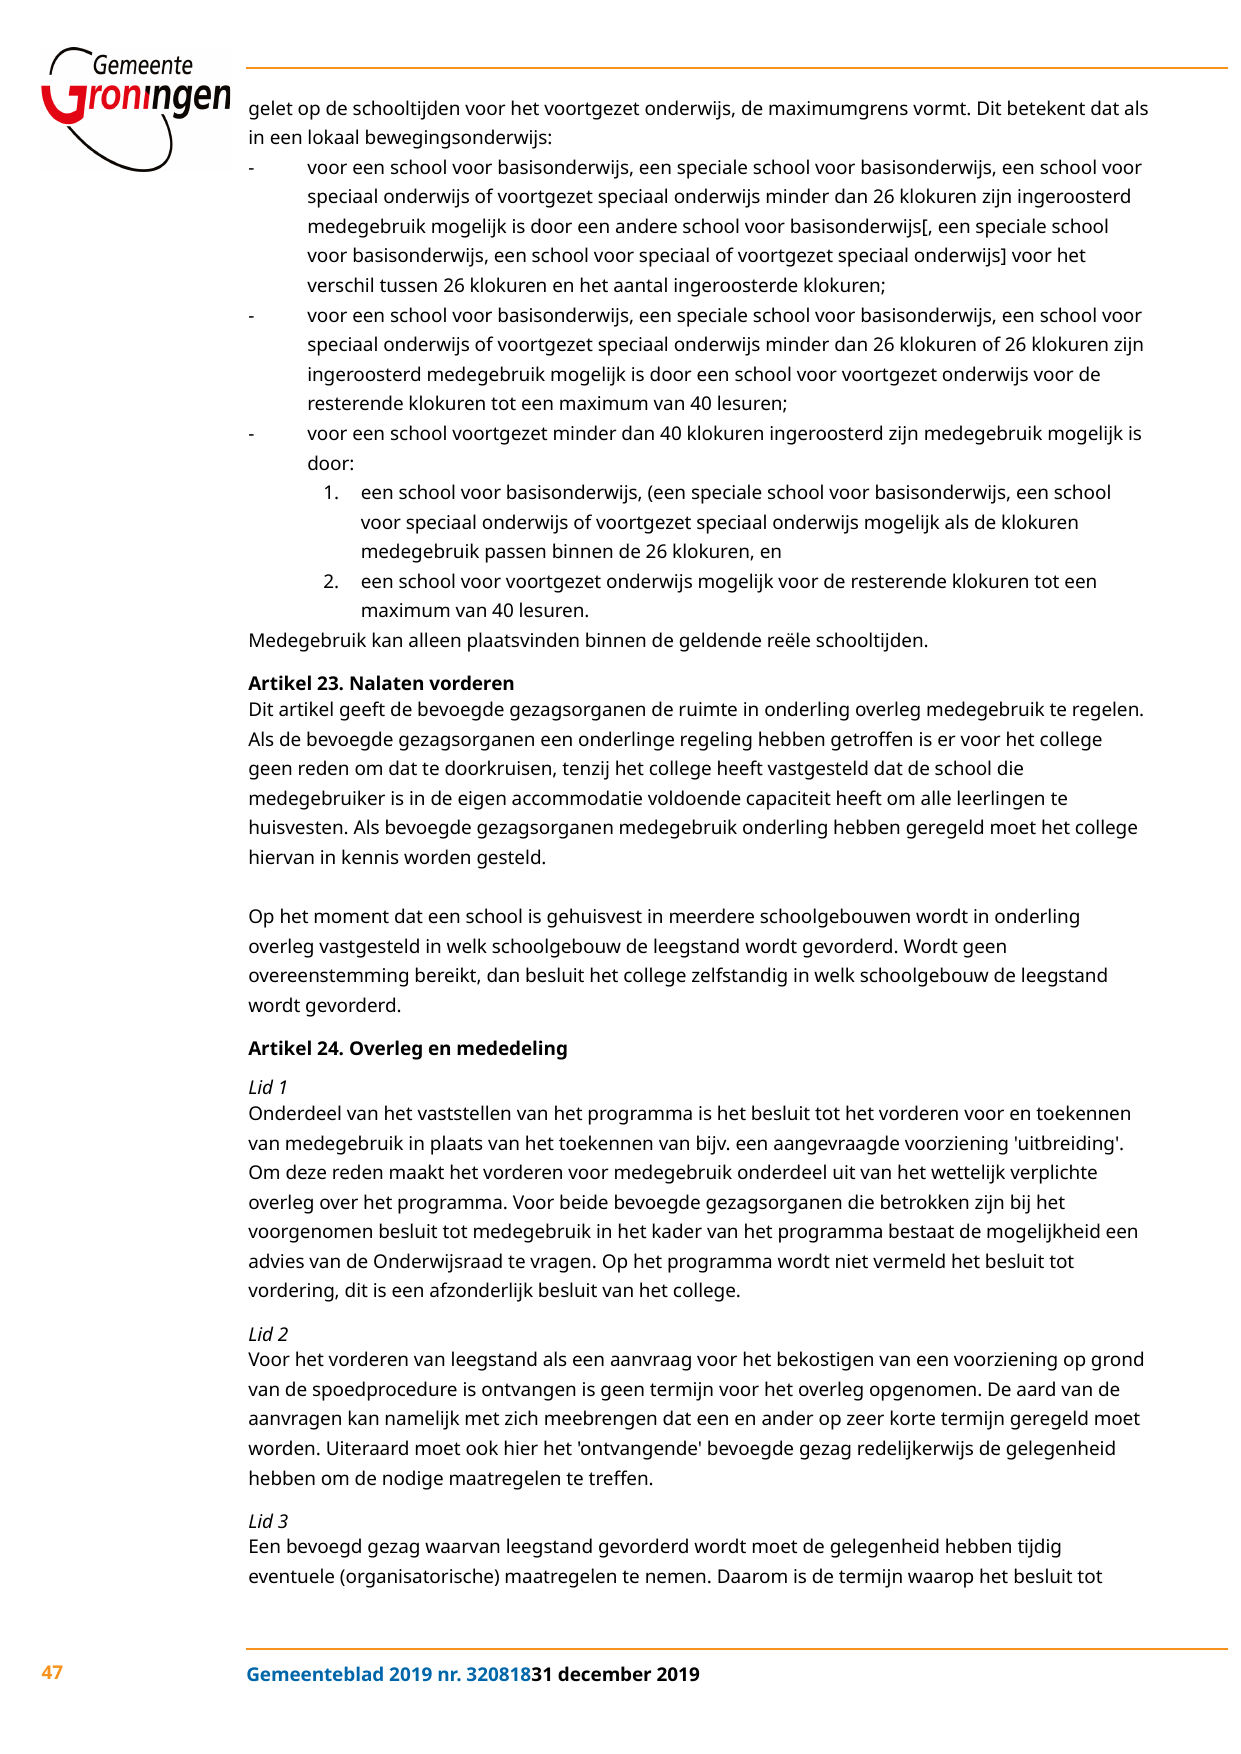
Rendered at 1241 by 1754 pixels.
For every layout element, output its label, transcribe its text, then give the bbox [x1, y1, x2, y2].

text Medegebruik kan alleen plaatsvinden binnen de geldende reële schooltijden. [248, 627, 1152, 653]
text Een bevoegd gezag waarvan leegstand gevorderd wordt moet de gelegenheid hebben tijdig eventuele (organisatorische) maatregelen te nemen. Daarom is de termijn waarop het besluit tot [248, 1534, 1152, 1589]
text gelet op de schooltijden voor het voortgezet onderwijs, de maximumgrens vormt. Dit betekent dat als in een lokaal bewegingsonderwijs: [248, 95, 1152, 150]
picture [41, 47, 231, 172]
text Artikel 23. Nalaten vorderen [248, 670, 1152, 696]
text Lid 2 [248, 1321, 1152, 1346]
text Lid 3 [248, 1508, 1152, 1534]
text Lid 1 [248, 1074, 1152, 1100]
list een school voor basisonderwijs, (een speciale school voor basisonderwijs, een school voor speciaal onderwijs of voortgezet speciaal onderwijs mogelijk als de klokuren medegebruik passen binnen de 26 klokuren, en [323, 479, 1152, 564]
list een school voor voortgezet onderwijs mogelijk voor de resterende klokuren tot een maximum van 40 lesuren. [323, 568, 1152, 623]
text Dit artikel geeft de bevoegde gezagsorganen de ruimte in onderling overleg medegebruik te regelen. Als de bevoegde gezagsorganen een onderlinge regeling hebben getroffen is er voor het college geen reden om dat te doorkruisen, tenzij het college heeft vastgesteld dat de school die medegebruiker is in de eigen accommodatie voldoende capaciteit heeft om alle leerlingen te huisvesten. Als bevoegde gezagsorganen medegebruik onderling hebben geregeld moet het college hiervan in kennis worden gesteld. [248, 696, 1152, 870]
text Voor het vorderen van leegstand als een aanvraag voor het bekostigen van een voorziening op grond van de spoedprocedure is ontvangen is geen termijn voor het overleg opgenomen. De aard van de aanvragen kan namelijk met zich meebrengen dat een en ander op zeer korte termijn geregeld moet worden. Uiteraard moet ook hier het 'ontvangende' bevoegde gezag redelijkerwijs de gelegenheid hebben om de nodige maatregelen te treffen. [248, 1346, 1152, 1491]
list voor een school voortgezet minder dan 40 klokuren ingeroosterd zijn medegebruik mogelijk is door: [248, 420, 1152, 476]
list voor een school voor basisonderwijs, een speciale school voor basisonderwijs, een school voor speciaal onderwijs of voortgezet speciaal onderwijs minder dan 26 klokuren of 26 klokuren zijn ingeroosterd medegebruik mogelijk is door een school voor voortgezet onderwijs voor de resterende klokuren tot een maximum van 40 lesuren; [248, 302, 1152, 416]
text Onderdeel van het vaststellen van het programma is het besluit tot het vorderen voor en toekennen van medegebruik in plaats van het toekennen van bijv. een aangevraagde voorziening 'uitbreiding'. Om deze reden maakt het vorderen voor medegebruik onderdeel uit van het wettelijk verplichte overleg over het programma. Voor beide bevoegde gezagsorganen die betrokken zijn bij het voorgenomen besluit tot medegebruik in het kader van het programma bestaat de mogelijkheid een advies van de Onderwijsraad te vragen. Op het programma wordt niet vermeld het besluit tot vordering, dit is een afzonderlijk besluit van het college. [248, 1100, 1152, 1303]
text Op het moment dat een school is gehuisvest in meerdere schoolgebouwen wordt in onderling overleg vastgesteld in welk schoolgebouw de leegstand wordt gevorderd. Wordt geen overeenstemming bereikt, dan besluit het college zelfstandig in welk schoolgebouw de leegstand wordt gevorderd. [248, 903, 1152, 1018]
list voor een school voor basisonderwijs, een speciale school voor basisonderwijs, een school voor speciaal onderwijs of voortgezet speciaal onderwijs minder dan 26 klokuren zijn ingeroosterd medegebruik mogelijk is door een andere school voor basisonderwijs[, een speciale school voor basisonderwijs, een school voor speciaal of voortgezet speciaal onderwijs] voor het verschil tussen 26 klokuren en het aantal ingeroosterde klokuren; [248, 154, 1152, 298]
text Artikel 24. Overleg en mededeling [248, 1035, 1152, 1061]
